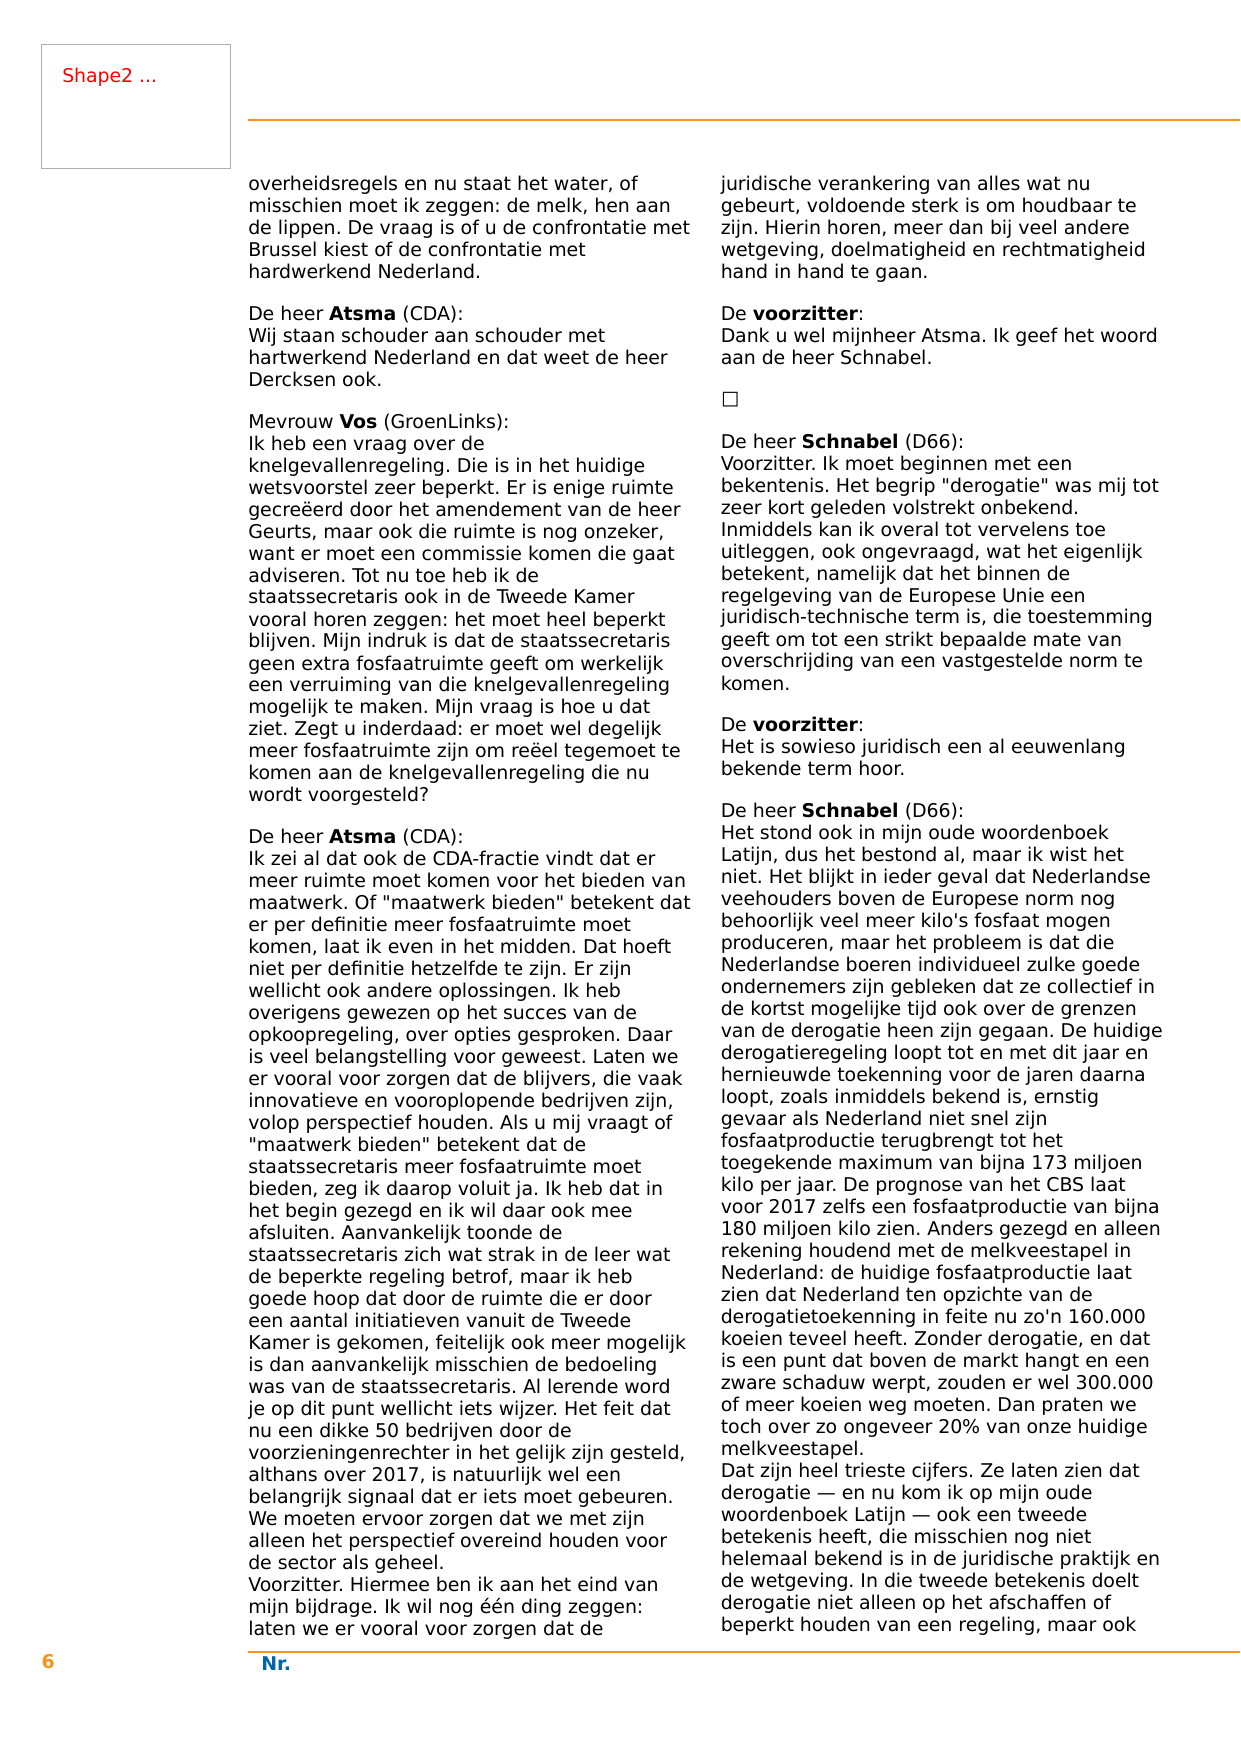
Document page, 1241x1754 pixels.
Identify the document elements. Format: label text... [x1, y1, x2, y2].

text overheidsregels en nu staat het water, of misschien moet ik zeggen: de melk, hen aan de lippen. De vraag is of u de confrontatie met Brussel kiest of de confrontatie met hardwerkend Nederland. [248, 173, 691, 283]
text Dat zijn heel trieste cijfers. Ze laten zien dat derogatie — en nu kom ik op mijn oude woordenboek Latijn — ook een tweede betekenis heeft, die misschien nog niet helemaal bekend is in de juridische praktijk en de wetgeving. In die tweede betekenis doelt derogatie niet alleen op het afschaffen of beperkt houden van een regeling, maar ook [721, 1460, 1163, 1636]
text Voorzitter. Ik moet beginnen met een bekentenis. Het begrip "derogatie" was mij tot zeer kort geleden volstrekt onbekend. Inmiddels kan ik overal tot vervelens toe uitleggen, ook ongevraagd, wat het eigenlijk betekent, namelijk dat het binnen de regelgeving van de Europese Unie een juridisch-technische term is, die toestemming geeft om tot een strikt bepaalde mate van overschrijding van een vastgestelde norm te komen. [721, 453, 1163, 694]
text De heer Atsma (CDA): [248, 303, 691, 325]
text Dank u wel mijnheer Atsma. Ik geef het woord aan de heer Schnabel. [721, 325, 1163, 369]
text De voorzitter: [721, 714, 1163, 736]
text Ik zei al dat ook de CDA-fractie vindt dat er meer ruimte moet komen voor het bieden van maatwerk. Of "maatwerk bieden" betekent dat er per definitie meer fosfaatruimte moet komen, laat ik even in het midden. Dat hoeft niet per definitie hetzelfde te zijn. Er zijn wellicht ook andere oplossingen. Ik heb overigens gewezen op het succes van de opkoopregeling, over opties gesproken. Daar is veel belangstelling voor geweest. Laten we er vooral voor zorgen dat de blijvers, die vaak innovatieve en vooroplopende bedrijven zijn, volop perspectief houden. Als u mij vraagt of "maatwerk bieden" betekent dat de staatssecretaris meer fosfaatruimte moet bieden, zeg ik daarop voluit ja. Ik heb dat in het begin gezegd en ik wil daar ook mee afsluiten. Aanvankelijk toonde de staatssecretaris zich wat strak in de leer wat de beperkte regeling betrof, maar ik heb goede hoop dat door de ruimte die er door een aantal initiatieven vanuit de Tweede Kamer is gekomen, feitelijk ook meer mogelijk is dan aanvankelijk misschien de bedoeling was van de staatssecretaris. Al lerende word je op dit punt wellicht iets wijzer. Het feit dat nu een dikke 50 bedrijven door de voorzieningenrechter in het gelijk zijn gesteld, althans over 2017, is natuurlijk wel een belangrijk signaal dat er iets moet gebeuren. We moeten ervoor zorgen dat we met zijn alleen het perspectief overeind houden voor de sector als geheel. [248, 848, 691, 1573]
text Ik heb een vraag over de knelgevallenregeling. Die is in het huidige wetsvoorstel zeer beperkt. Er is enige ruimte gecreëerd door het amendement van de heer Geurts, maar ook die ruimte is nog onzeker, want er moet een commissie komen die gaat adviseren. Tot nu toe heb ik de staatssecretaris ook in de Tweede Kamer vooral horen zeggen: het moet heel beperkt blijven. Mijn indruk is dat de staatssecretaris geen extra fosfaatruimte geeft om werkelijk een verruiming van die knelgevallenregeling mogelijk te maken. Mijn vraag is hoe u dat ziet. Zegt u inderdaad: er moet wel degelijk meer fosfaatruimte zijn om reëel tegemoet te komen aan de knelgevallenregeling die nu wordt voorgesteld? [248, 433, 691, 806]
text De heer Schnabel (D66): [721, 431, 1163, 453]
text De heer Schnabel (D66): [721, 800, 1163, 822]
text Het is sowieso juridisch een al eeuwenlang bekende term hoor. [721, 736, 1163, 780]
text ⬜ [721, 389, 1163, 411]
text De heer Atsma (CDA): [248, 826, 691, 848]
text De voorzitter: [721, 303, 1163, 325]
text Het stond ook in mijn oude woordenboek Latijn, dus het bestond al, maar ik wist het niet. Het blijkt in ieder geval dat Nederlandse veehouders boven de Europese norm nog behoorlijk veel meer kilo's fosfaat mogen produceren, maar het probleem is dat die Nederlandse boeren individueel zulke goede ondernemers zijn gebleken dat ze collectief in de kortst mogelijke tijd ook over de grenzen van de derogatie heen zijn gegaan. De huidige derogatieregeling loopt tot en met dit jaar en hernieuwde toekenning voor de jaren daarna loopt, zoals inmiddels bekend is, ernstig gevaar als Nederland niet snel zijn fosfaatproductie terugbrengt tot het toegekende maximum van bijna 173 miljoen kilo per jaar. De prognose van het CBS laat voor 2017 zelfs een fosfaatproductie van bijna 180 miljoen kilo zien. Anders gezegd en alleen rekening houdend met de melkveestapel in Nederland: de huidige fosfaatproductie laat zien dat Nederland ten opzichte van de derogatietoekenning in feite nu zo'n 160.000 koeien teveel heeft. Zonder derogatie, en dat is een punt dat boven de markt hangt en een zware schaduw werpt, zouden er wel 300.000 of meer koeien weg moeten. Dan praten we toch over zo ongeveer 20% van onze huidige melkveestapel. [721, 822, 1163, 1460]
text Mevrouw Vos (GroenLinks): [248, 411, 691, 433]
text juridische verankering van alles wat nu gebeurt, voldoende sterk is om houdbaar te zijn. Hierin horen, meer dan bij veel andere wetgeving, doelmatigheid en rechtmatigheid hand in hand te gaan. [721, 173, 1163, 283]
text Wij staan schouder aan schouder met hartwerkend Nederland en dat weet de heer Dercksen ook. [248, 325, 691, 391]
text Voorzitter. Hiermee ben ik aan het eind van mijn bijdrage. Ik wil nog één ding zeggen: laten we er vooral voor zorgen dat de [248, 1573, 691, 1639]
